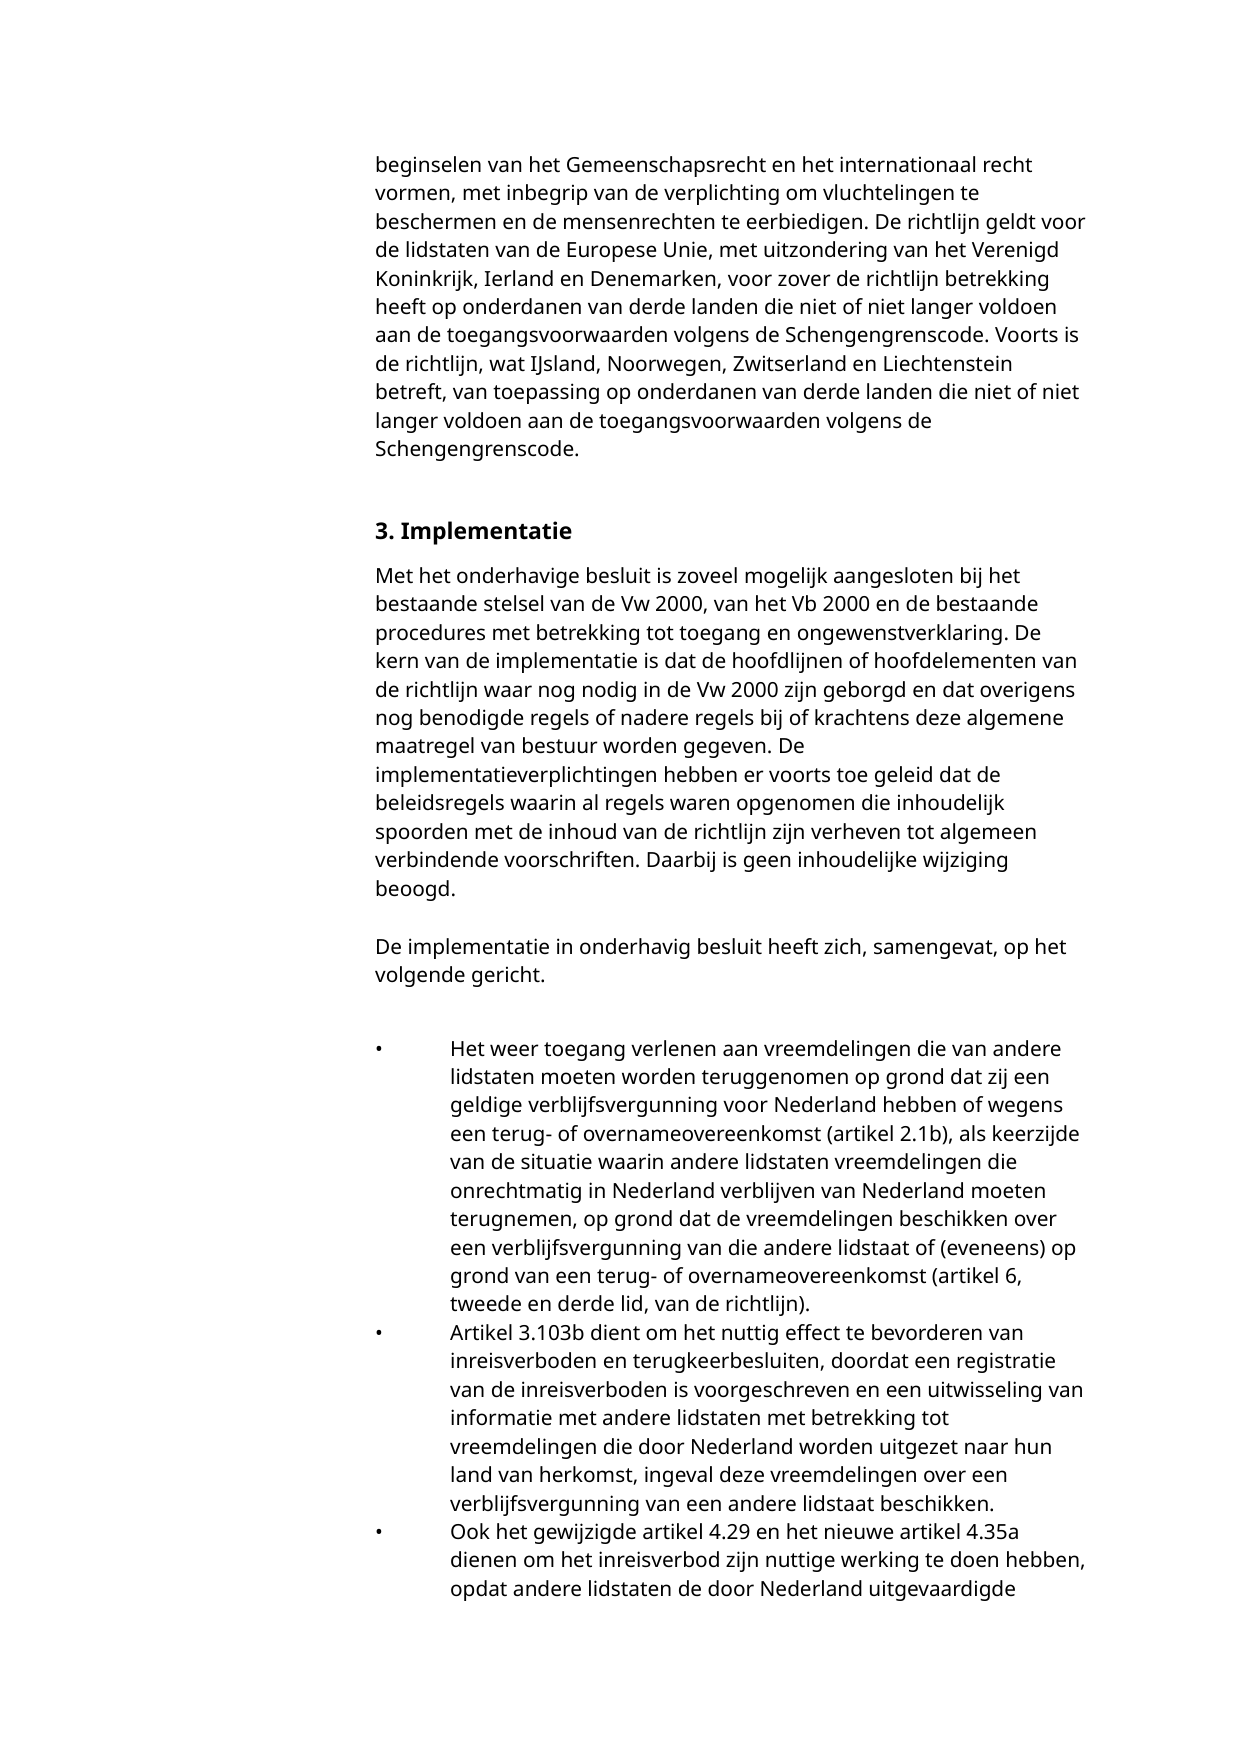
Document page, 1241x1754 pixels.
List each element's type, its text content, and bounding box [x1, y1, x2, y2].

text De implementatie in onderhavig besluit heeft zich, samengevat, op het volgende gericht. [375, 932, 1090, 989]
subtitle 3. Implementatie [375, 515, 1090, 546]
text Met het onderhavige besluit is zoveel mogelijk aangesloten bij het bestaande stelsel van de Vw 2000, van het Vb 2000 en de bestaande procedures met betrekking tot toegang en ongewenstverklaring. De kern van de implementatie is dat de hoofdlijnen of hoofdelementen van de richtlijn waar nog nodig in de Vw 2000 zijn geborgd en dat overigens nog benodigde regels of nadere regels bij of krachtens deze algemene maatregel van bestuur worden gegeven. De implementatieverplichtingen hebben er voorts toe geleid dat de beleidsregels waarin al regels waren opgenomen die inhoudelijk spoorden met de inhoud van de richtlijn zijn verheven tot algemeen verbindende voorschriften. Daarbij is geen inhoudelijke wijziging beoogd. [375, 561, 1090, 902]
list Het weer toegang verlenen aan vreemdelingen die van andere lidstaten moeten worden teruggenomen op grond dat zij een geldige verblijfsvergunning voor Nederland hebben of wegens een terug- of overnameovereenkomst (artikel 2.1b), als keerzijde van de situatie waarin andere lidstaten vreemdelingen die onrechtmatig in Nederland verblijven van Nederland moeten terugnemen, op grond dat de vreemdelingen beschikken over een verblijfsvergunning van die andere lidstaat of (eveneens) op grond van een terug- of overnameovereenkomst (artikel 6, tweede en derde lid, van de richtlijn). [375, 1034, 1090, 1318]
text beginselen van het Gemeenschapsrecht en het internationaal recht vormen, met inbegrip van de verplichting om vluchtelingen te beschermen en de mensenrechten te eerbiedigen. De richtlijn geldt voor de lidstaten van de Europese Unie, met uitzondering van het Verenigd Koninkrijk, Ierland en Denemarken, voor zover de richtlijn betrekking heeft op onderdanen van derde landen die niet of niet langer voldoen aan de toegangsvoorwaarden volgens de Schengengrenscode. Voorts is de richtlijn, wat IJsland, Noorwegen, Zwitserland en Liechtenstein betreft, van toepassing op onderdanen van derde landen die niet of niet langer voldoen aan de toegangsvoorwaarden volgens de Schengengrenscode. [375, 150, 1090, 463]
list Artikel 3.103b dient om het nuttig effect te bevorderen van inreisverboden en terugkeerbesluiten, doordat een registratie van de inreisverboden is voorgeschreven en een uitwisseling van informatie met andere lidstaten met betrekking tot vreemdelingen die door Nederland worden uitgezet naar hun land van herkomst, ingeval deze vreemdelingen over een verblijfsvergunning van een andere lidstaat beschikken. [375, 1318, 1090, 1517]
list Ook het gewijzigde artikel 4.29 en het nieuwe artikel 4.35a dienen om het inreisverbod zijn nuttige werking te doen hebben, opdat andere lidstaten de door Nederland uitgevaardigde [375, 1517, 1090, 1602]
